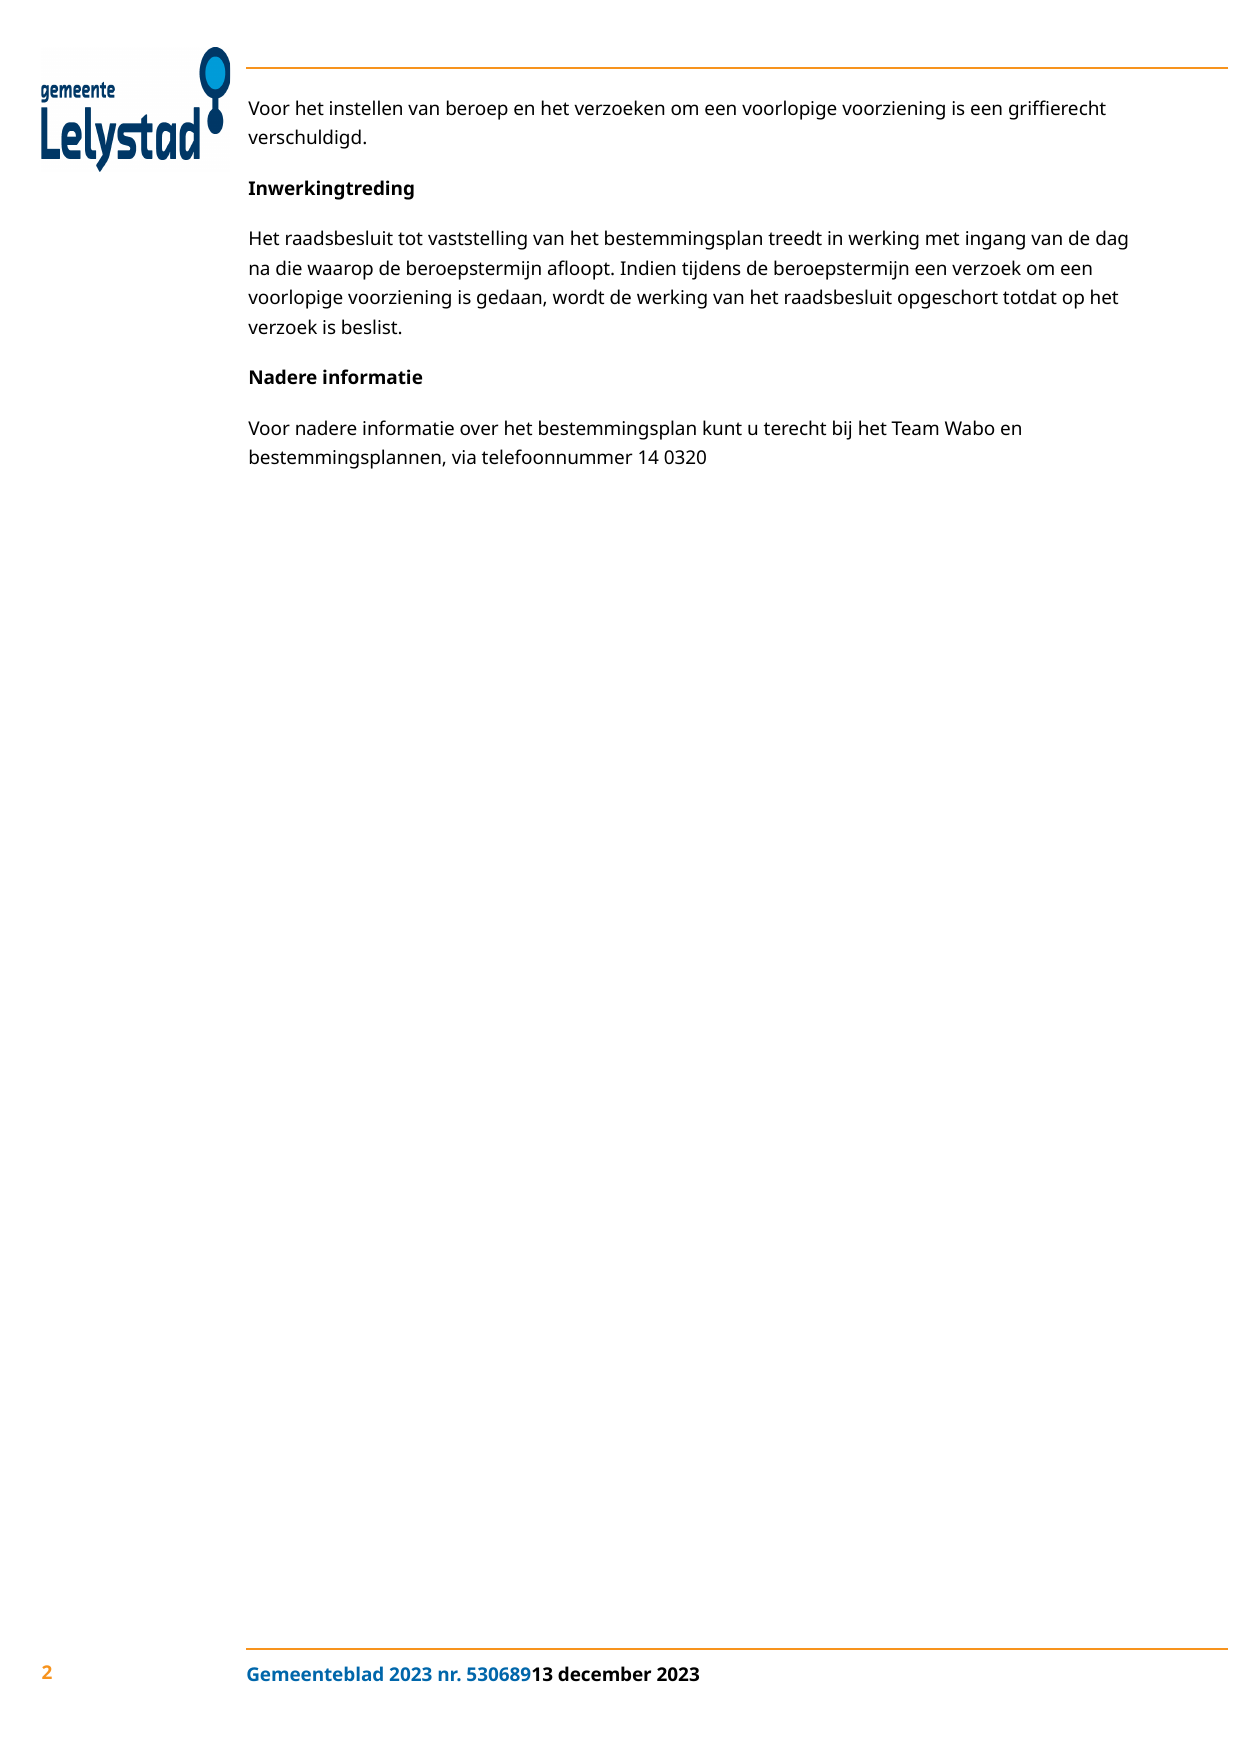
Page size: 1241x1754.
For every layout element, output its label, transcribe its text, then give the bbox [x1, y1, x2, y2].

picture [41, 47, 231, 172]
text Voor nadere informatie over het bestemmingsplan kunt u terecht bij het Team Wabo en bestemmingsplannen, via telefoonnummer 14 0320 [248, 415, 1152, 470]
text Inwerkingtreding [248, 175, 1152, 201]
text Het raadsbesluit tot vaststelling van het bestemmingsplan treedt in werking met ingang van de dag na die waarop de beroepstermijn afloopt. Indien tijdens de beroepstermijn een verzoek om een voorlopige voorziening is gedaan, wordt de werking van het raadsbesluit opgeschort totdat op het verzoek is beslist. [248, 225, 1152, 340]
text Nadere informatie [248, 364, 1152, 390]
text Voor het instellen van beroep en het verzoeken om een voorlopige voorziening is een griffierecht verschuldigd. [248, 95, 1152, 150]
